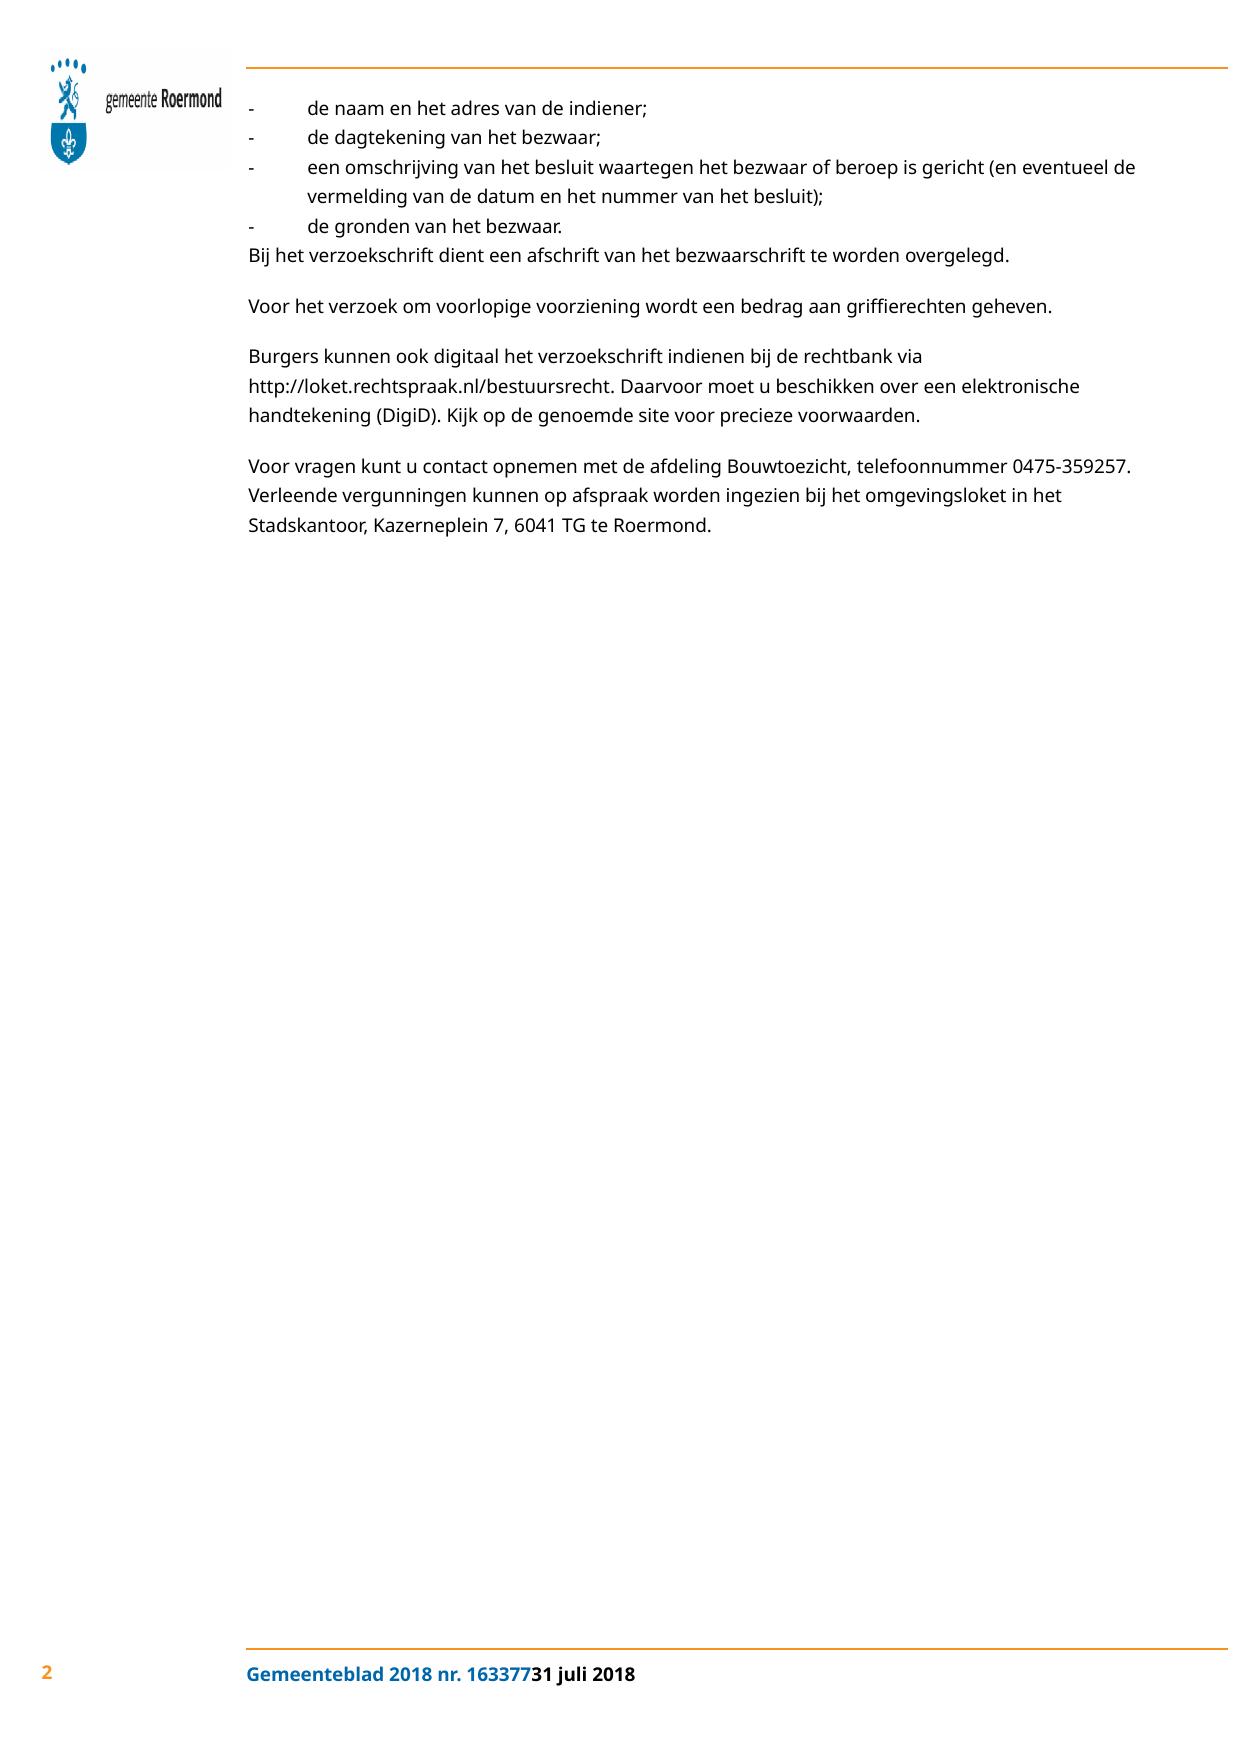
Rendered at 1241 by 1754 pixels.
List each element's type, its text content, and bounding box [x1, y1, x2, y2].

text Voor vragen kunt u contact opnemen met de afdeling Bouwtoezicht, telefoonnummer 0475-359257. Verleende vergunningen kunnen op afspraak worden ingezien bij het omgevingsloket in het Stadskantoor, Kazerneplein 7, 6041 TG te Roermond. [248, 453, 1152, 538]
text Bij het verzoekschrift dient een afschrift van het bezwaarschrift te worden overgelegd. [248, 243, 1152, 268]
text Burgers kunnen ook digitaal het verzoekschrift indienen bij de rechtbank via http://loket.rechtspraak.nl/bestuursrecht. Daarvoor moet u beschikken over een elektronische handtekening (DigiD). Kijk op de genoemde site voor precieze voorwaarden. [248, 343, 1152, 428]
list een omschrijving van het besluit waartegen het bezwaar of beroep is gericht (en eventueel de vermelding van de datum en het nummer van het besluit); [248, 154, 1152, 209]
list de naam en het adres van de indiener; [248, 95, 1152, 121]
picture [41, 47, 231, 172]
text Voor het verzoek om voorlopige voorziening wordt een bedrag aan griffierechten geheven. [248, 293, 1152, 319]
list de dagtekening van het bezwaar; [248, 124, 1152, 150]
list de gronden van het bezwaar. [248, 213, 1152, 239]
